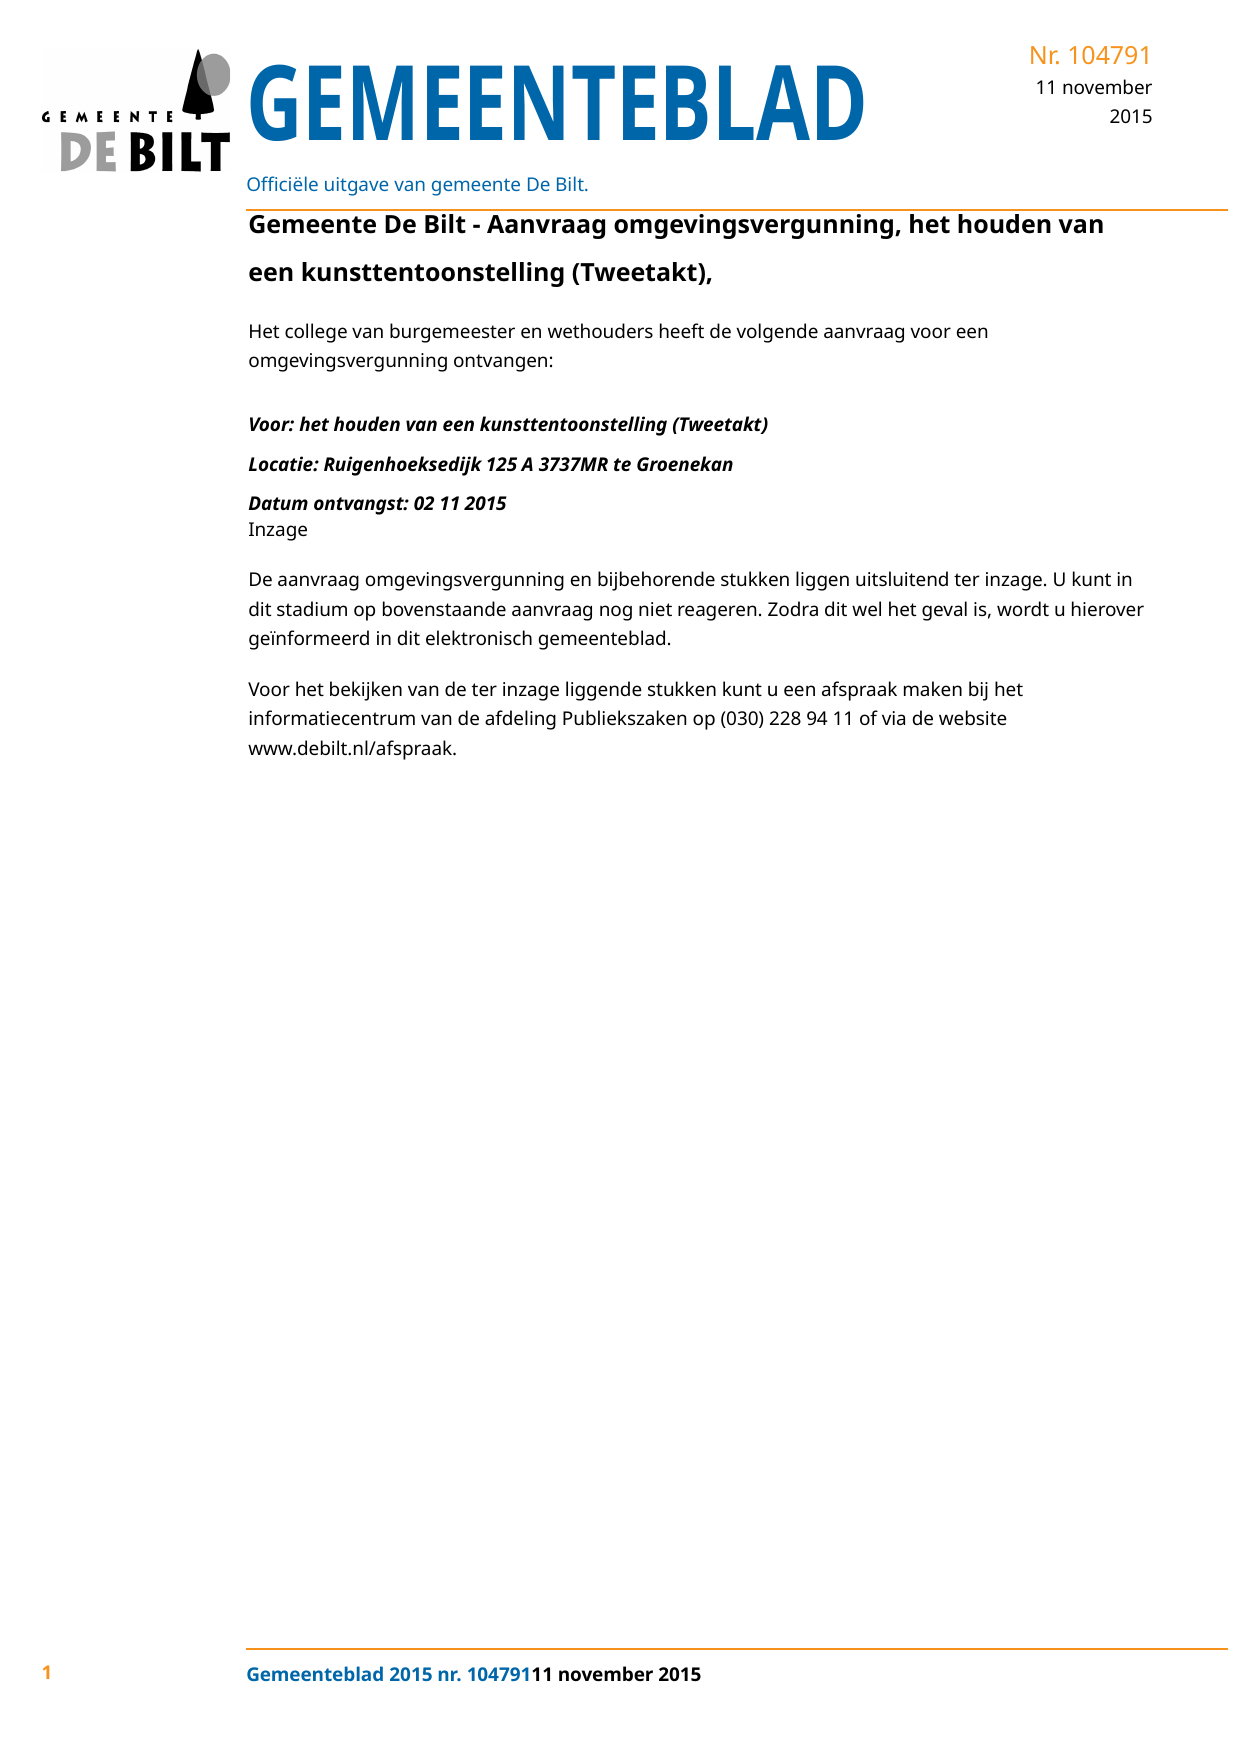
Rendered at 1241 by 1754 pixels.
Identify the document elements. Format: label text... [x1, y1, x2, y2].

picture [41, 47, 231, 172]
text Voor het bekijken van de ter inzage liggende stukken kunt u een afspraak maken bij het informatiecentrum van de afdeling Publiekszaken op (030) 228 94 11 of via de website www.debilt.nl/afspraak. [248, 676, 1152, 761]
text Gemeente De Bilt - Aanvraag omgevingsvergunning, het houden van een kunsttentoonstelling (Tweetakt), [248, 211, 1152, 288]
text Locatie: Ruigenhoeksedijk 125 A 3737MR te Groenekan [248, 451, 1152, 476]
text Datum ontvangst: 02 11 2015 [248, 490, 1152, 516]
text Voor: het houden van een kunsttentoonstelling (Tweetakt) [248, 411, 1152, 437]
text De aanvraag omgevingsvergunning en bijbehorende stukken liggen uitsluitend ter inzage. U kunt in dit stadium op bovenstaande aanvraag nog niet reageren. Zodra dit wel het geval is, wordt u hierover geïnformeerd in dit elektronisch gemeenteblad. [248, 566, 1152, 651]
text Inzage [248, 516, 1152, 541]
text Het college van burgemeester en wethouders heeft de volgende aanvraag voor een omgevingsvergunning ontvangen: [248, 318, 1152, 373]
